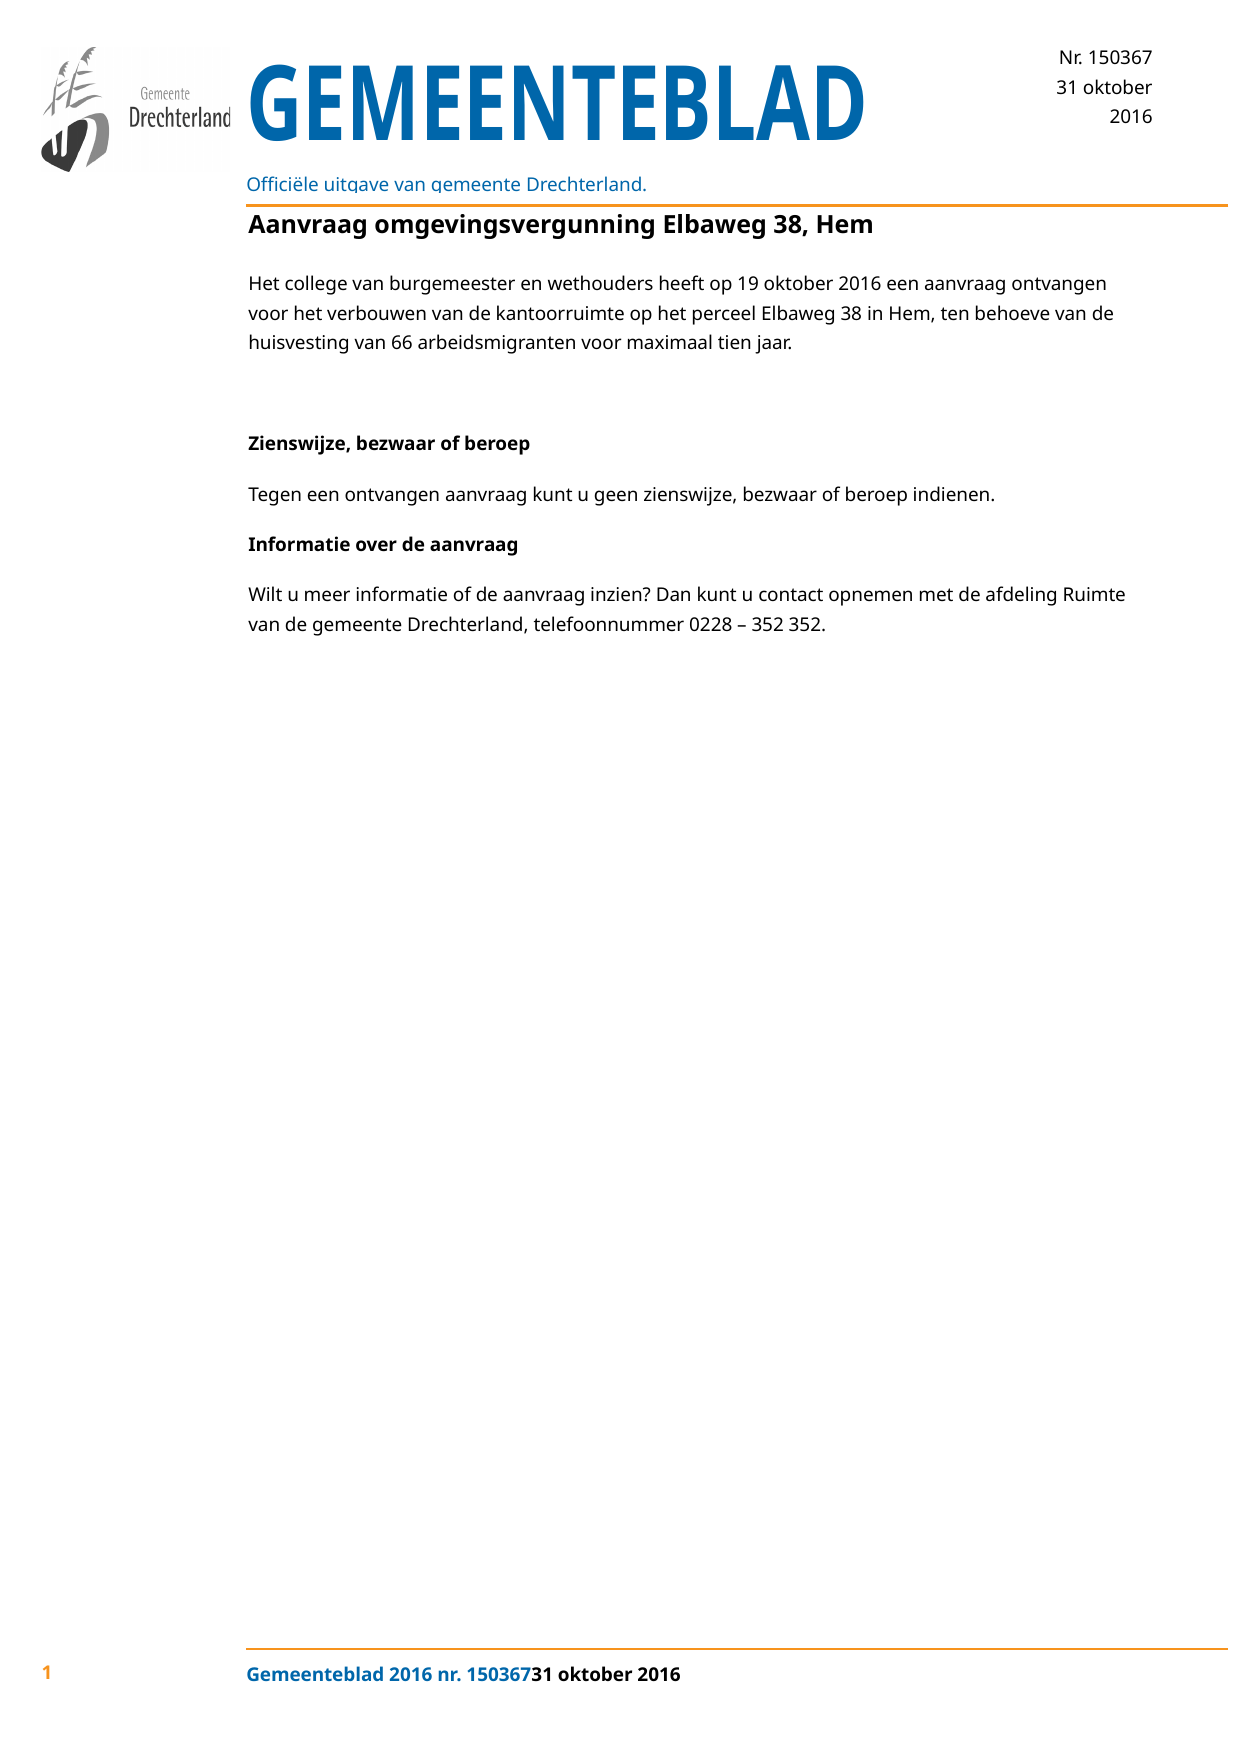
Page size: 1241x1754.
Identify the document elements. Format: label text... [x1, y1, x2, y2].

text Informatie over de aanvraag [248, 531, 1152, 557]
text Zienswijze, bezwaar of beroep [248, 430, 1152, 456]
text Aanvraag omgevingsvergunning Elbaweg 38, Hem [248, 207, 1152, 241]
text Wilt u meer informatie of de aanvraag inzien? Dan kunt u contact opnemen met de afdeling Ruimte van de gemeente Drechterland, telefoonnummer 0228 – 352 352. [248, 582, 1152, 637]
text Het college van burgemeester en wethouders heeft op 19 oktober 2016 een aanvraag ontvangen voor het verbouwen van de kantoorruimte op het perceel Elbaweg 38 in Hem, ten behoeve van de huisvesting van 66 arbeidsmigranten voor maximaal tien jaar. [248, 270, 1152, 355]
text Tegen een ontvangen aanvraag kunt u geen zienswijze, bezwaar of beroep indienen. [248, 481, 1152, 506]
picture [41, 47, 231, 172]
